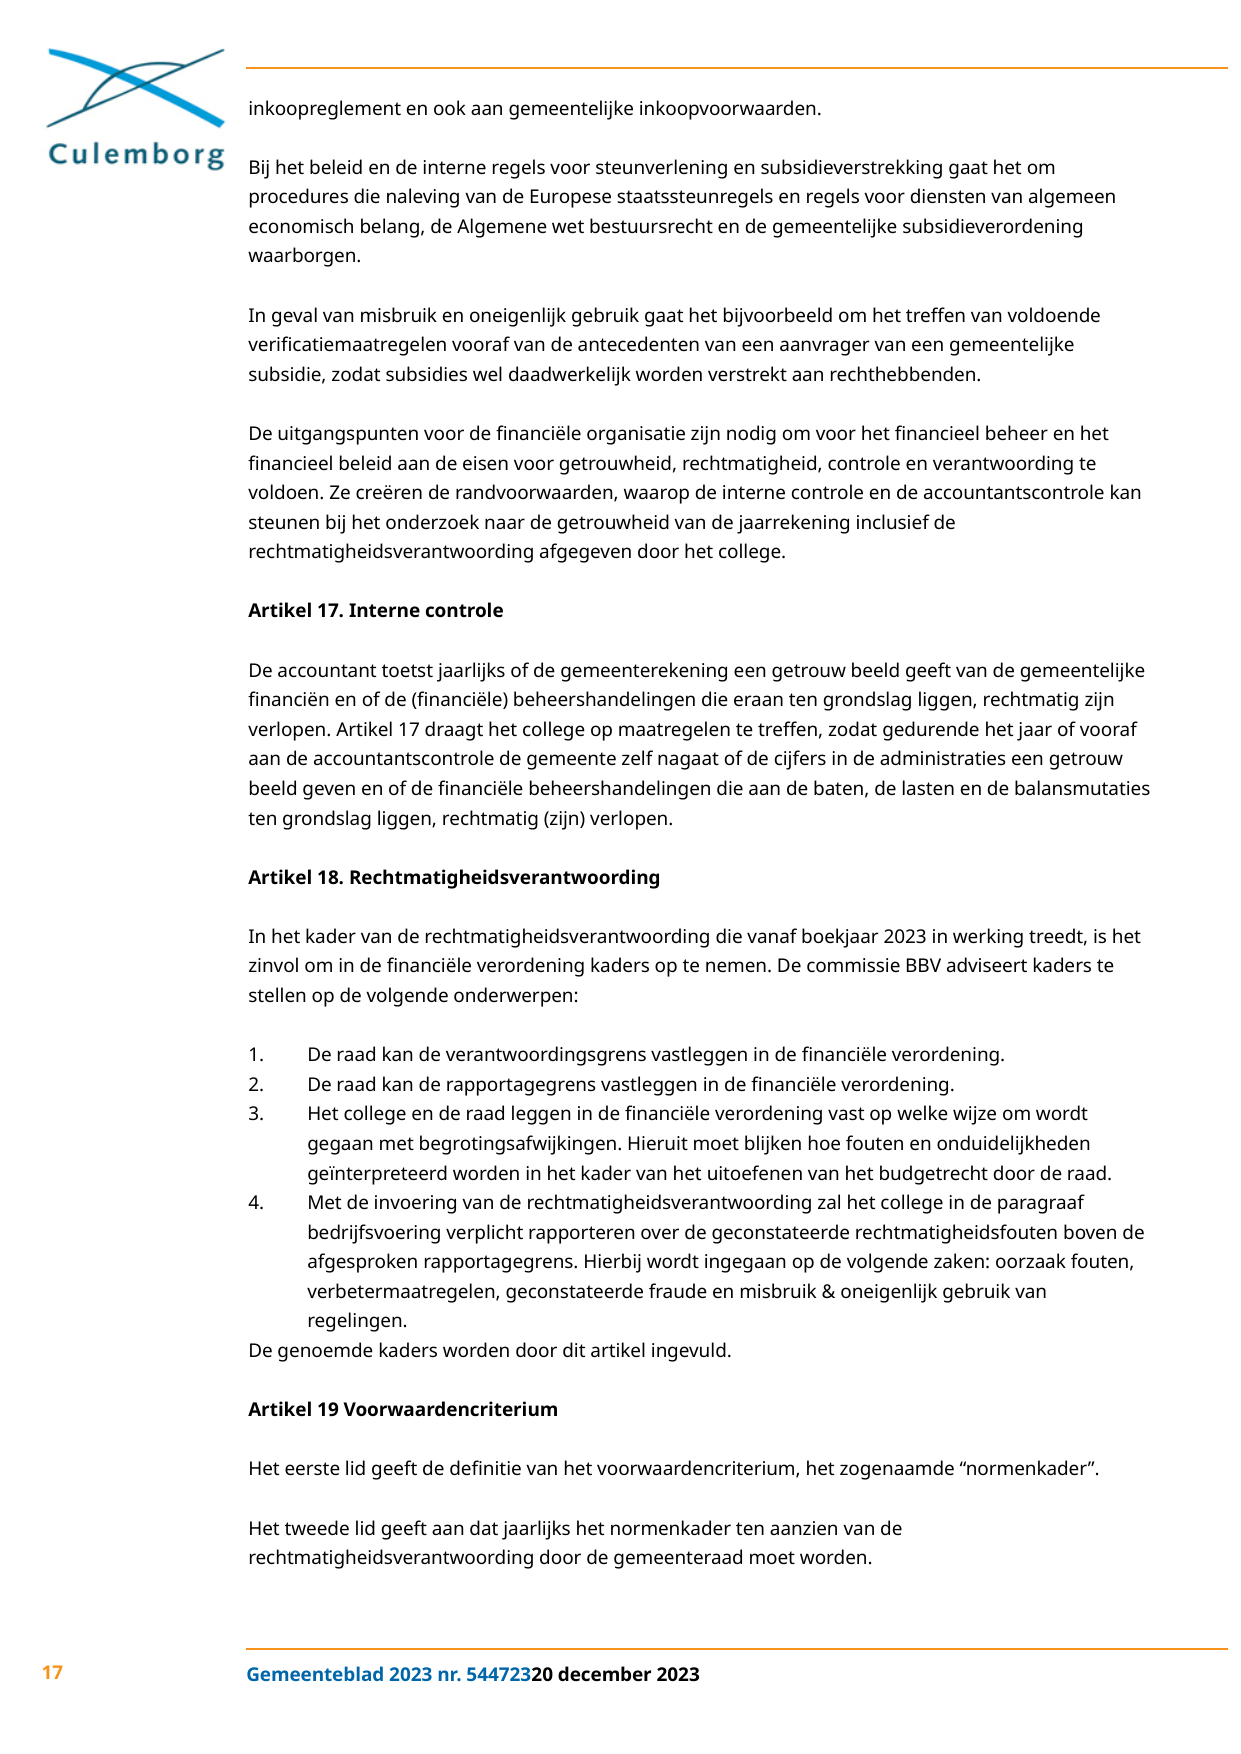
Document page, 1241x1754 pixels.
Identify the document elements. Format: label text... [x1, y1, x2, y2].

text Het tweede lid geeft aan dat jaarlijks het normenkader ten aanzien van de rechtmatigheidsverantwoording door de gemeenteraad moet worden. [248, 1515, 1152, 1570]
text Artikel 17. Interne controle [248, 598, 1152, 623]
list Met de invoering van de rechtmatigheidsverantwoording zal het college in de paragraaf bedrijfsvoering verplicht rapporteren over de geconstateerde rechtmatigheidsfouten boven de afgesproken rapportagegrens. Hierbij wordt ingegaan op de volgende zaken: oorzaak fouten, verbetermaatregelen, geconstateerde fraude en misbruik & oneigenlijk gebruik van regelingen. [248, 1189, 1152, 1333]
text inkoopreglement en ook aan gemeentelijke inkoopvoorwaarden. [248, 95, 1152, 121]
text Artikel 18. Rechtmatigheidsverantwoording [248, 864, 1152, 890]
list De raad kan de rapportagegrens vastleggen in de financiële verordening. [248, 1071, 1152, 1097]
list De raad kan de verantwoordingsgrens vastleggen in de financiële verordening. [248, 1041, 1152, 1067]
list Het college en de raad leggen in de financiële verordening vast op welke wijze om wordt gegaan met begrotingsafwijkingen. Hieruit moet blijken hoe fouten en onduidelijkheden geïnterpreteerd worden in het kader van het uitoefenen van het budgetrecht door de raad. [248, 1101, 1152, 1186]
text Het eerste lid geeft de definitie van het voorwaardencriterium, het zogenaamde “normenkader”. [248, 1456, 1152, 1481]
text Artikel 19 Voorwaardencriterium [248, 1396, 1152, 1422]
text In geval van misbruik en oneigenlijk gebruik gaat het bijvoorbeeld om het treffen van voldoende verificatiemaatregelen vooraf van de antecedenten van een aanvrager van een gemeentelijke subsidie, zodat subsidies wel daadwerkelijk worden verstrekt aan rechthebbenden. [248, 302, 1152, 387]
text De uitgangspunten voor de financiële organisatie zijn nodig om voor het financieel beheer en het financieel beleid aan de eisen voor getrouwheid, rechtmatigheid, controle en verantwoording te voldoen. Ze creëren de randvoorwaarden, waarop de interne controle en de accountantscontrole kan steunen bij het onderzoek naar de getrouwheid van de jaarrekening inclusief de rechtmatigheidsverantwoording afgegeven door het college. [248, 420, 1152, 564]
text De accountant toetst jaarlijks of de gemeenterekening een getrouw beeld geeft van de gemeentelijke financiën en of de (financiële) beheershandelingen die eraan ten grondslag liggen, rechtmatig zijn verlopen. Artikel 17 draagt het college op maatregelen te treffen, zodat gedurende het jaar of vooraf aan de accountantscontrole de gemeente zelf nagaat of de cijfers in de administraties een getrouw beeld geven en of de financiële beheershandelingen die aan de baten, de lasten en de balansmutaties ten grondslag liggen, rechtmatig (zijn) verlopen. [248, 657, 1152, 831]
text Bij het beleid en de interne regels voor steunverlening en subsidieverstrekking gaat het om procedures die naleving van de Europese staatssteunregels en regels voor diensten van algemeen economisch belang, de Algemene wet bestuursrecht en de gemeentelijke subsidieverordening waarborgen. [248, 154, 1152, 268]
text In het kader van de rechtmatigheidsverantwoording die vanaf boekjaar 2023 in werking treedt, is het zinvol om in de financiële verordening kaders op te nemen. De commissie BBV adviseert kaders te stellen op de volgende onderwerpen: [248, 923, 1152, 1008]
picture [41, 47, 231, 172]
text De genoemde kaders worden door dit artikel ingevuld. [248, 1337, 1152, 1363]
